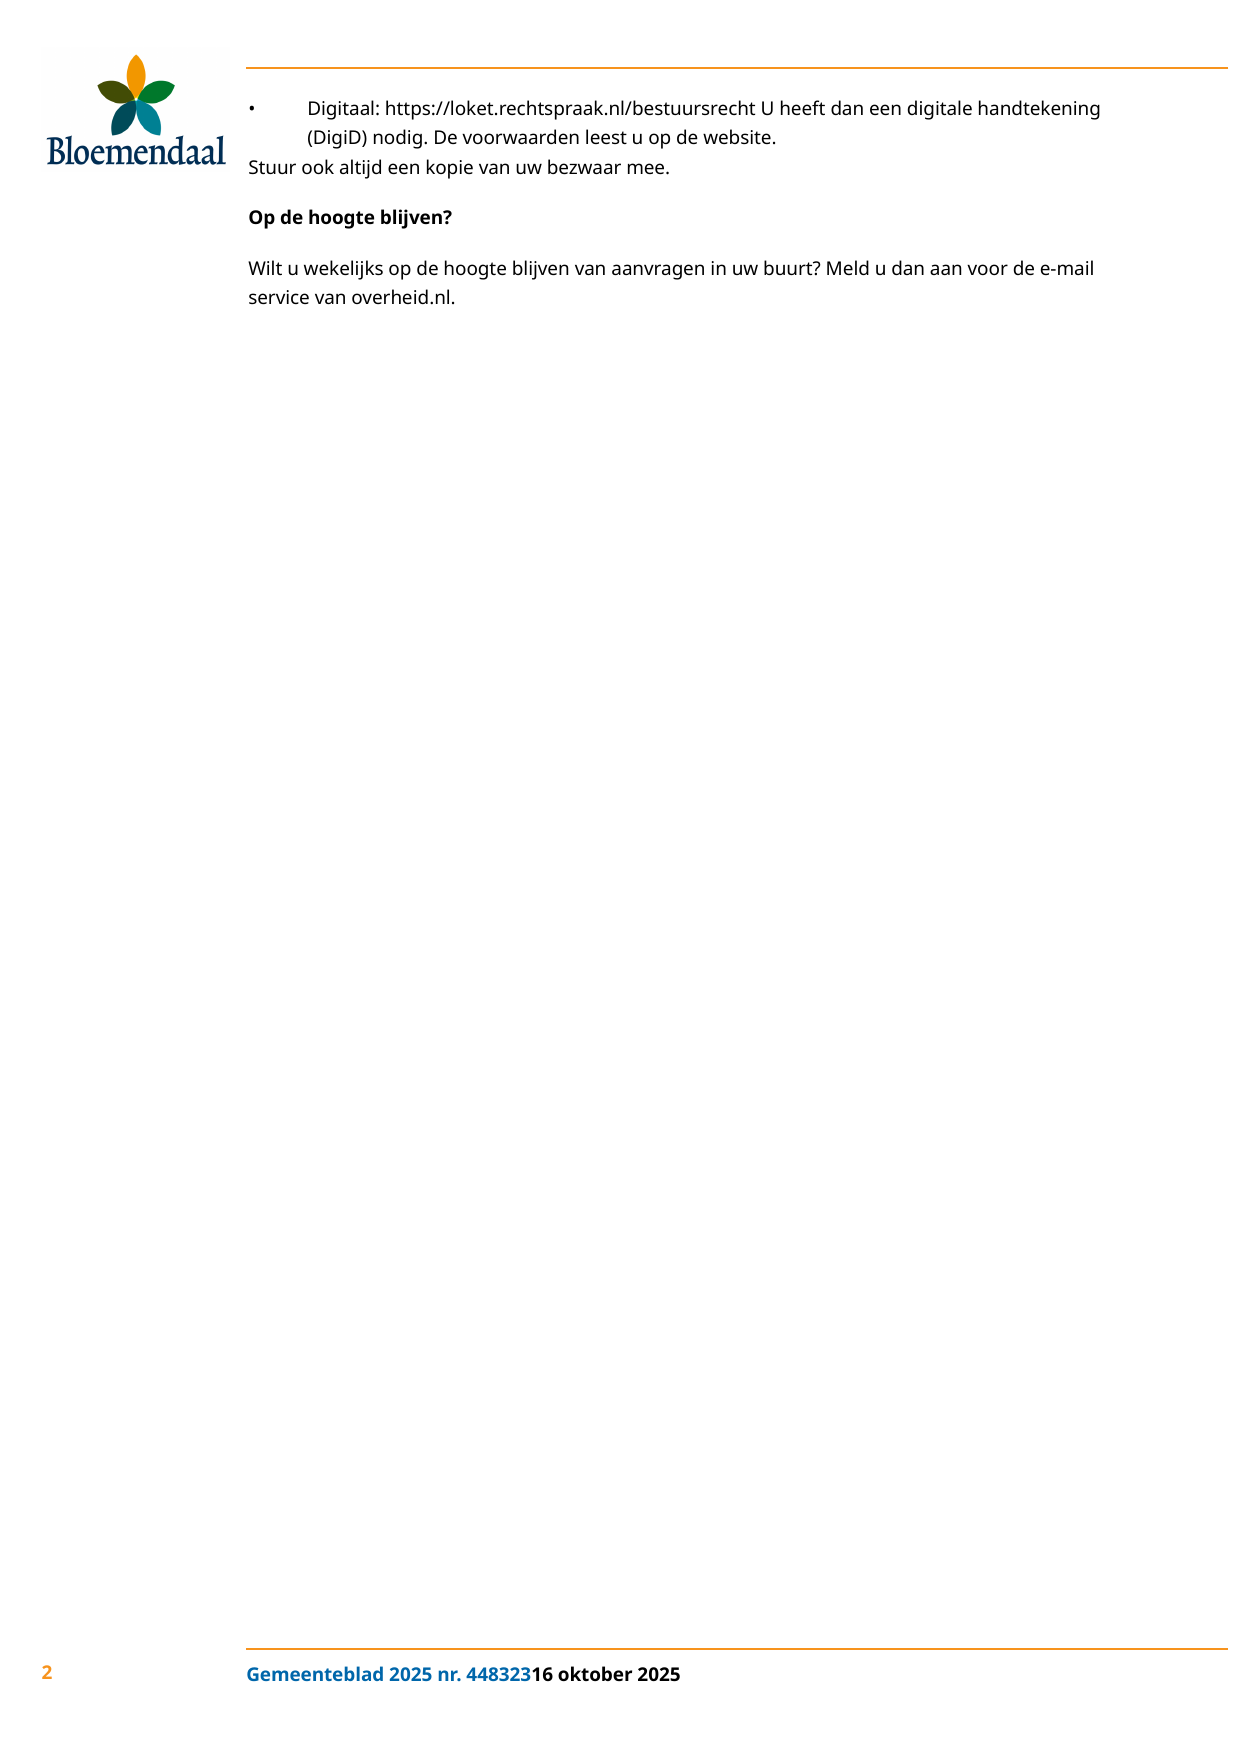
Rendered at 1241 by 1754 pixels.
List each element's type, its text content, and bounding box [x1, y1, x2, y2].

text Wilt u wekelijks op de hoogte blijven van aanvragen in uw buurt? Meld u dan aan voor de e-mail service van overheid.nl. [248, 255, 1152, 310]
text Op de hoogte blijven? [248, 204, 1152, 230]
picture [41, 47, 231, 172]
text Stuur ook altijd een kopie van uw bezwaar mee. [248, 154, 1152, 180]
list Digitaal: https://loket.rechtspraak.nl/bestuursrecht U heeft dan een digitale handtekening (DigiD) nodig. De voorwaarden leest u op de website. [248, 95, 1152, 150]
